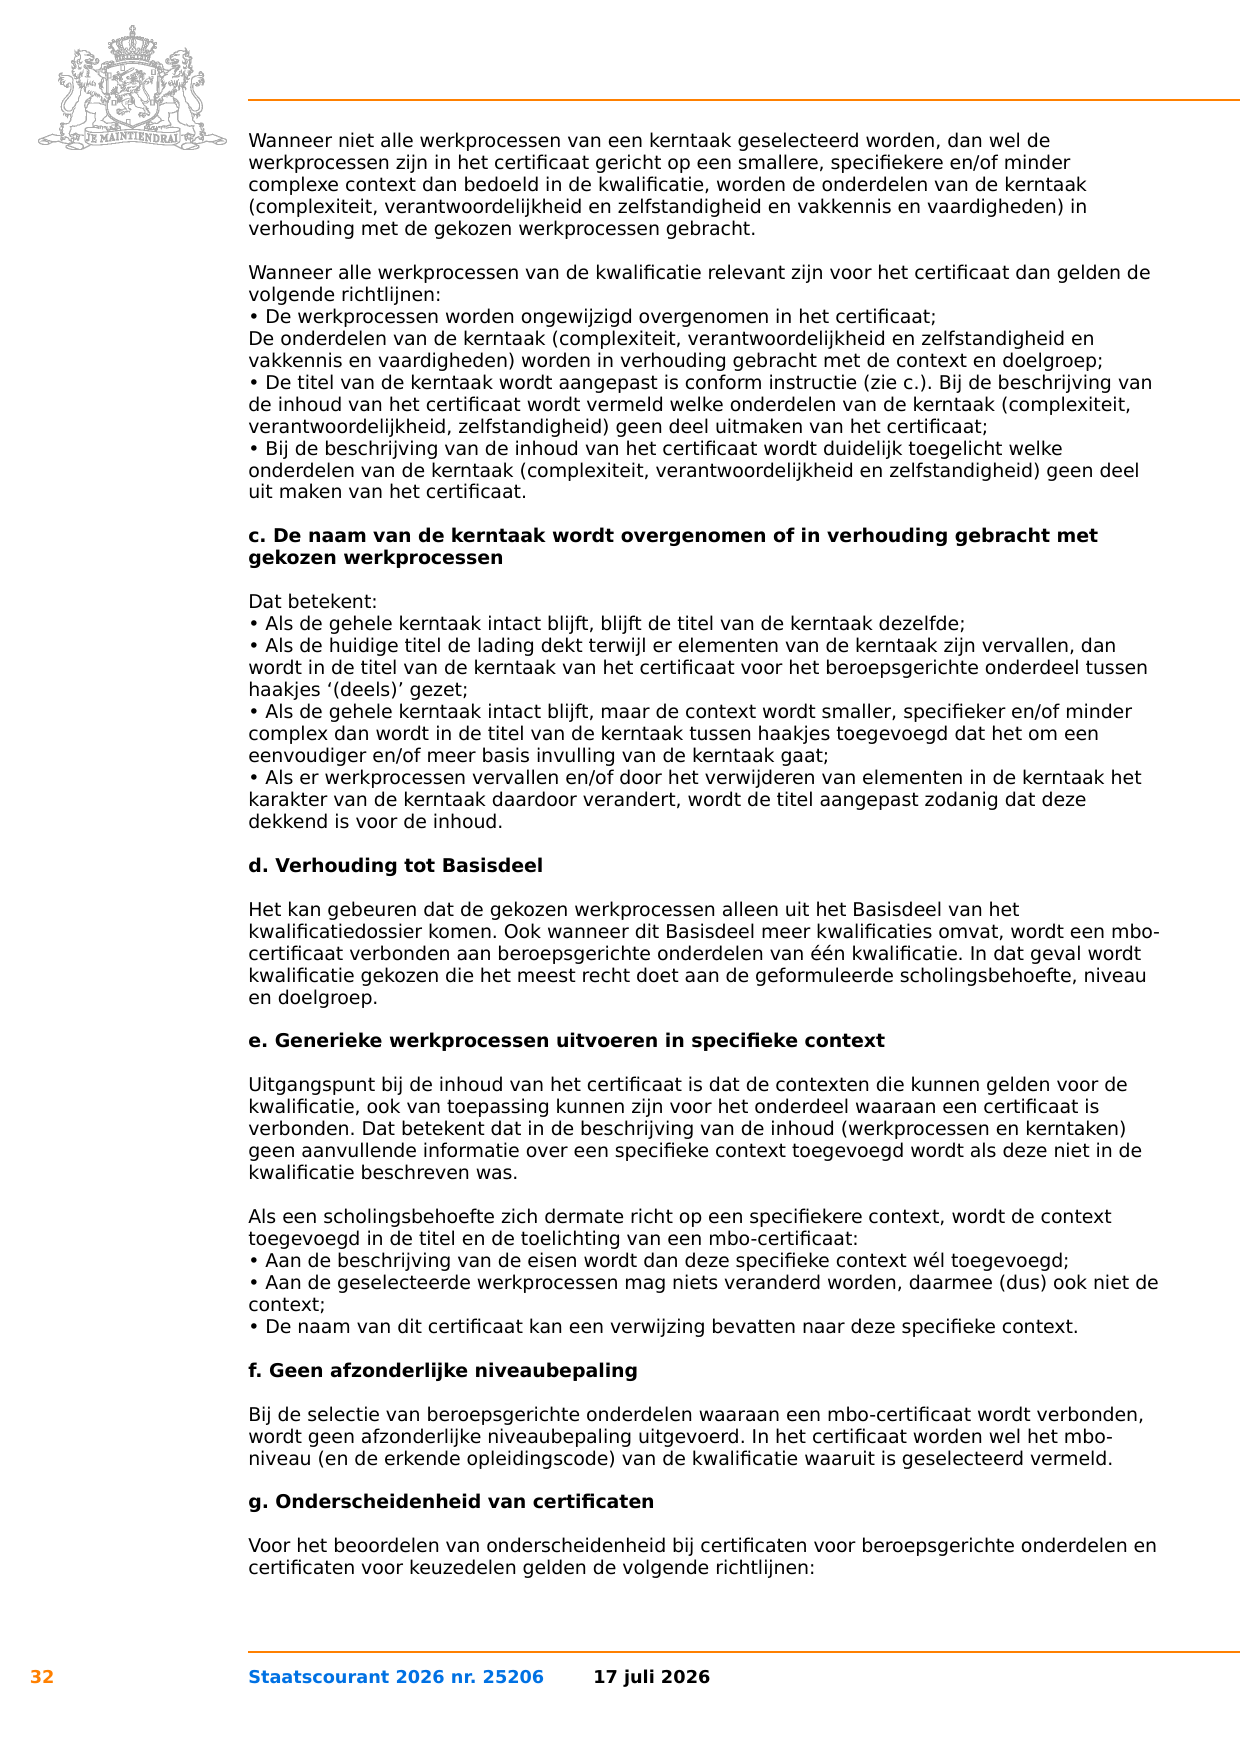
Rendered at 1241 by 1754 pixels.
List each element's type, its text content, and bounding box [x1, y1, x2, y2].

text • Als de gehele kerntaak intact blijft, maar de context wordt smaller, specifieker en/of minder complex dan wordt in de titel van de kerntaak tussen haakjes toegevoegd dat het om een eenvoudiger en/of meer basis invulling van de kerntaak gaat; [248, 701, 1163, 767]
text • Als de huidige titel de lading dekt terwijl er elementen van de kerntaak zijn vervallen, dan wordt in de titel van de kerntaak van het certificaat voor het beroepsgerichte onderdeel tussen haakjes ‘(deels)’ gezet; [248, 635, 1163, 701]
text • Aan de geselecteerde werkprocessen mag niets veranderd worden, daarmee (dus) ook niet de context; [248, 1272, 1163, 1316]
text • Als er werkprocessen vervallen en/of door het verwijderen van elementen in de kerntaak het karakter van de kerntaak daardoor verandert, wordt de titel aangepast zodanig dat deze dekkend is voor de inhoud. [248, 767, 1163, 833]
text • De werkprocessen worden ongewijzigd overgenomen in het certificaat; [248, 306, 1163, 328]
text De onderdelen van de kerntaak (complexiteit, verantwoordelijkheid en zelfstandigheid en vakkennis en vaardigheden) worden in verhouding gebracht met de context en doelgroep; [248, 328, 1163, 372]
subtitle c. De naam van de kerntaak wordt overgenomen of in verhouding gebracht met gekozen werkprocessen [248, 525, 1163, 569]
text Bij de selectie van beroepsgerichte onderdelen waaraan een mbo-certificaat wordt verbonden, wordt geen afzonderlijke niveaubepaling uitgevoerd. In het certificaat worden wel het mbo-niveau (en de erkende opleidingscode) van de kwalificatie waaruit is geselecteerd vermeld. [248, 1404, 1163, 1469]
text Uitgangspunt bij de inhoud van het certificaat is dat de contexten die kunnen gelden voor de kwalificatie, ook van toepassing kunnen zijn voor het onderdeel waaraan een certificaat is verbonden. Dat betekent dat in de beschrijving van de inhoud (werkprocessen en kerntaken) geen aanvullende informatie over een specifieke context toegevoegd wordt als deze niet in de kwalificatie beschreven was. [248, 1074, 1163, 1184]
text • De naam van dit certificaat kan een verwijzing bevatten naar deze specifieke context. [248, 1316, 1163, 1338]
text Het kan gebeuren dat de gekozen werkprocessen alleen uit het Basisdeel van het kwalificatiedossier komen. Ook wanneer dit Basisdeel meer kwalificaties omvat, wordt een mbo-certificaat verbonden aan beroepsgerichte onderdelen van één kwalificatie. In dat geval wordt kwalificatie gekozen die het meest recht doet aan de geformuleerde scholingsbehoefte, niveau en doelgroep. [248, 899, 1163, 1008]
text • Aan de beschrijving van de eisen wordt dan deze specifieke context wél toegevoegd; [248, 1250, 1163, 1272]
subtitle g. Onderscheidenheid van certificaten [248, 1491, 1163, 1513]
text Voor het beoordelen van onderscheidenheid bij certificaten voor beroepsgerichte onderdelen en certificaten voor keuzedelen gelden de volgende richtlijnen: [248, 1535, 1163, 1579]
text • Als de gehele kerntaak intact blijft, blijft de titel van de kerntaak dezelfde; [248, 613, 1163, 635]
text Dat betekent: [248, 591, 1163, 613]
text Als een scholingsbehoefte zich dermate richt op een specifiekere context, wordt de context toegevoegd in de titel en de toelichting van een mbo-certificaat: [248, 1206, 1163, 1250]
text • Bij de beschrijving van de inhoud van het certificaat wordt duidelijk toegelicht welke onderdelen van de kerntaak (complexiteit, verantwoordelijkheid en zelfstandigheid) geen deel uit maken van het certificaat. [248, 437, 1163, 503]
picture [38, 25, 227, 150]
text Wanneer alle werkprocessen van de kwalificatie relevant zijn voor het certificaat dan gelden de volgende richtlijnen: [248, 262, 1163, 306]
subtitle f. Geen afzonderlijke niveaubepaling [248, 1360, 1163, 1382]
text • De titel van de kerntaak wordt aangepast is conform instructie (zie c.). Bij de beschrijving van de inhoud van het certificaat wordt vermeld welke onderdelen van de kerntaak (complexiteit, verantwoordelijkheid, zelfstandigheid) geen deel uitmaken van het certificaat; [248, 372, 1163, 437]
text Wanneer niet alle werkprocessen van een kerntaak geselecteerd worden, dan wel de werkprocessen zijn in het certificaat gericht op een smallere, specifiekere en/of minder complexe context dan bedoeld in de kwalificatie, worden de onderdelen van de kerntaak (complexiteit, verantwoordelijkheid en zelfstandigheid en vakkennis en vaardigheden) in verhouding met de gekozen werkprocessen gebracht. [248, 130, 1163, 240]
subtitle d. Verhouding tot Basisdeel [248, 855, 1163, 877]
subtitle e. Generieke werkprocessen uitvoeren in specifieke context [248, 1030, 1163, 1052]
